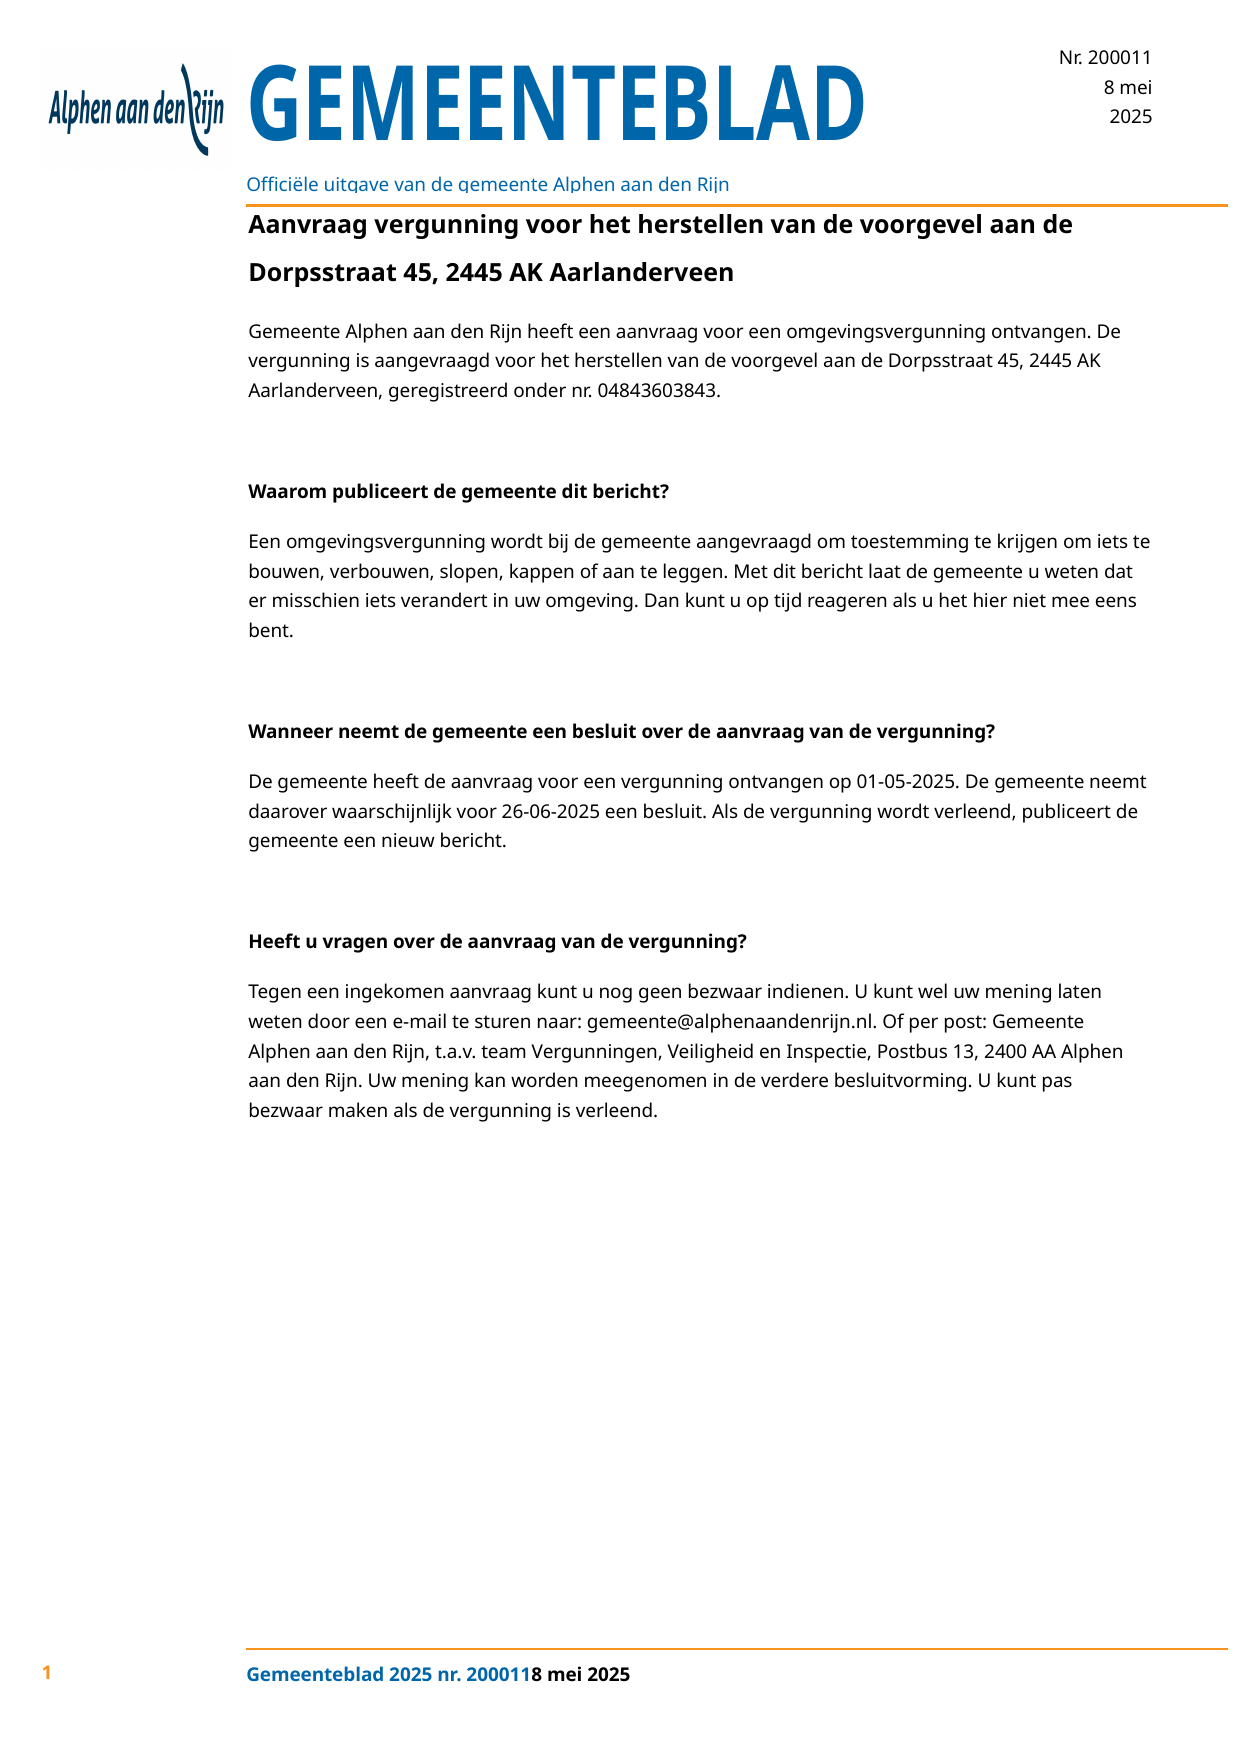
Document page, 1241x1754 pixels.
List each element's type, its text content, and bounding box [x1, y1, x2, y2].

text Een omgevingsvergunning wordt bij de gemeente aangevraagd om toestemming te krijgen om iets te bouwen, verbouwen, slopen, kappen of aan te leggen. Met dit bericht laat de gemeente u weten dat er misschien iets verandert in uw omgeving. Dan kunt u op tijd reageren als u het hier niet mee eens bent. [248, 528, 1152, 643]
picture [41, 47, 231, 172]
text Aanvraag vergunning voor het herstellen van de voorgevel aan de Dorpsstraat 45, 2445 AK Aarlanderveen [248, 207, 1152, 288]
text Wanneer neemt de gemeente een besluit over de aanvraag van de vergunning? [248, 718, 1152, 744]
text Waarom publiceert de gemeente dit bericht? [248, 478, 1152, 504]
text Tegen een ingekomen aanvraag kunt u nog geen bezwaar indienen. U kunt wel uw mening laten weten door een e-mail te sturen naar: gemeente@alphenaandenrijn.nl. Of per post: Gemeente Alphen aan den Rijn, t.a.v. team Vergunningen, Veiligheid en Inspectie, Postbus 13, 2400 AA Alphen aan den Rijn. Uw mening kan worden meegenomen in de verdere besluitvorming. U kunt pas bezwaar maken als de vergunning is verleend. [248, 979, 1152, 1123]
text Gemeente Alphen aan den Rijn heeft een aanvraag voor een omgevingsvergunning ontvangen. De vergunning is aangevraagd voor het herstellen van de voorgevel aan de Dorpsstraat 45, 2445 AK Aarlanderveen, geregistreerd onder nr. 04843603843. [248, 318, 1152, 403]
text De gemeente heeft de aanvraag voor een vergunning ontvangen op 01-05-2025. De gemeente neemt daarover waarschijnlijk voor 26-06-2025 een besluit. Als de vergunning wordt verleend, publiceert de gemeente een nieuw bericht. [248, 768, 1152, 853]
text Heeft u vragen over de aanvraag van de vergunning? [248, 928, 1152, 954]
